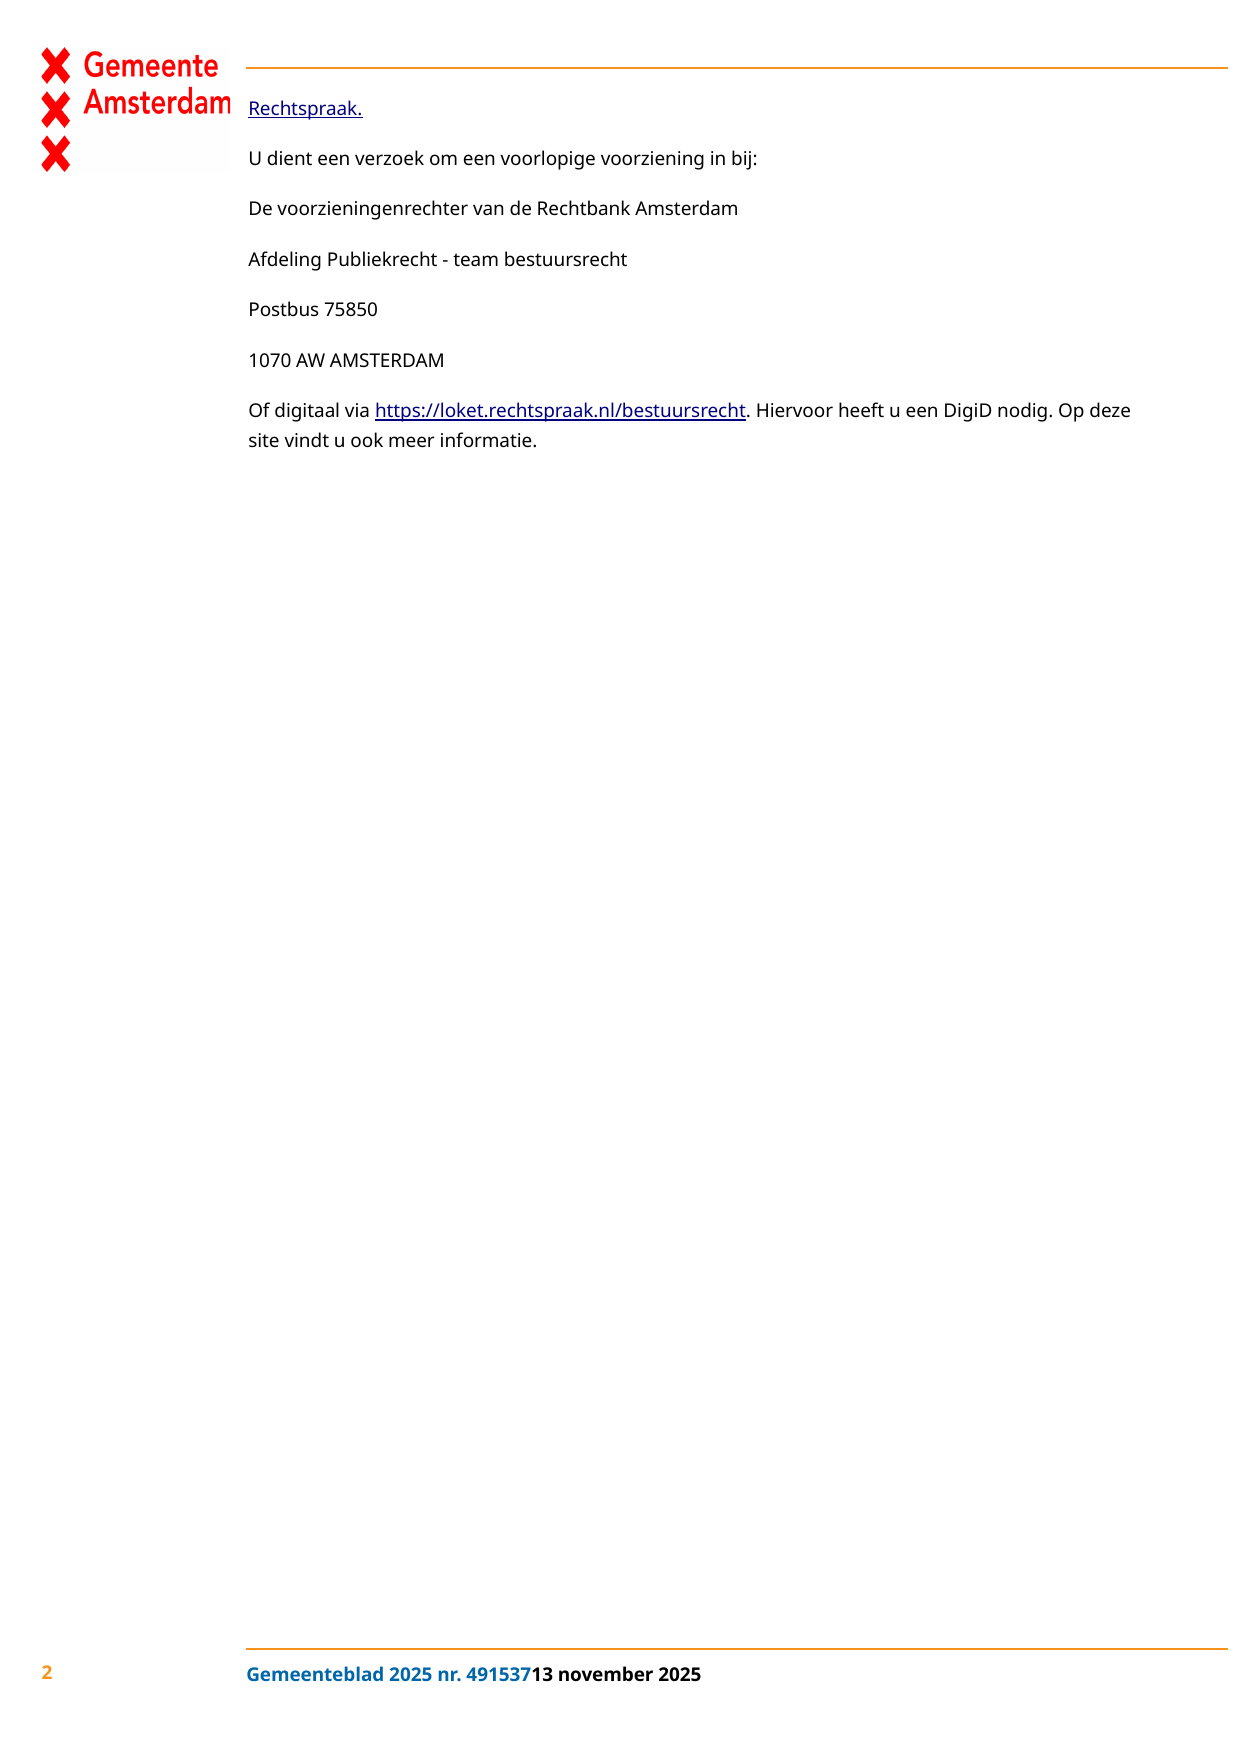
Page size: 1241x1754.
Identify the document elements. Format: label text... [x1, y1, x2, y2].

text Of digitaal via https://loket.rechtspraak.nl/bestuursrecht. Hiervoor heeft u een DigiD nodig. Op deze site vindt u ook meer informatie. [248, 397, 1152, 453]
text U dient een verzoek om een voorlopige voorziening in bij: [248, 145, 1152, 171]
text Afdeling Publiekrecht - team bestuursrecht [248, 246, 1152, 272]
text De voorzieningenrechter van de Rechtbank Amsterdam [248, 196, 1152, 221]
text Rechtspraak. [248, 95, 1152, 121]
text Postbus 75850 [248, 296, 1152, 322]
text 1070 AW AMSTERDAM [248, 347, 1152, 373]
picture [41, 47, 231, 172]
